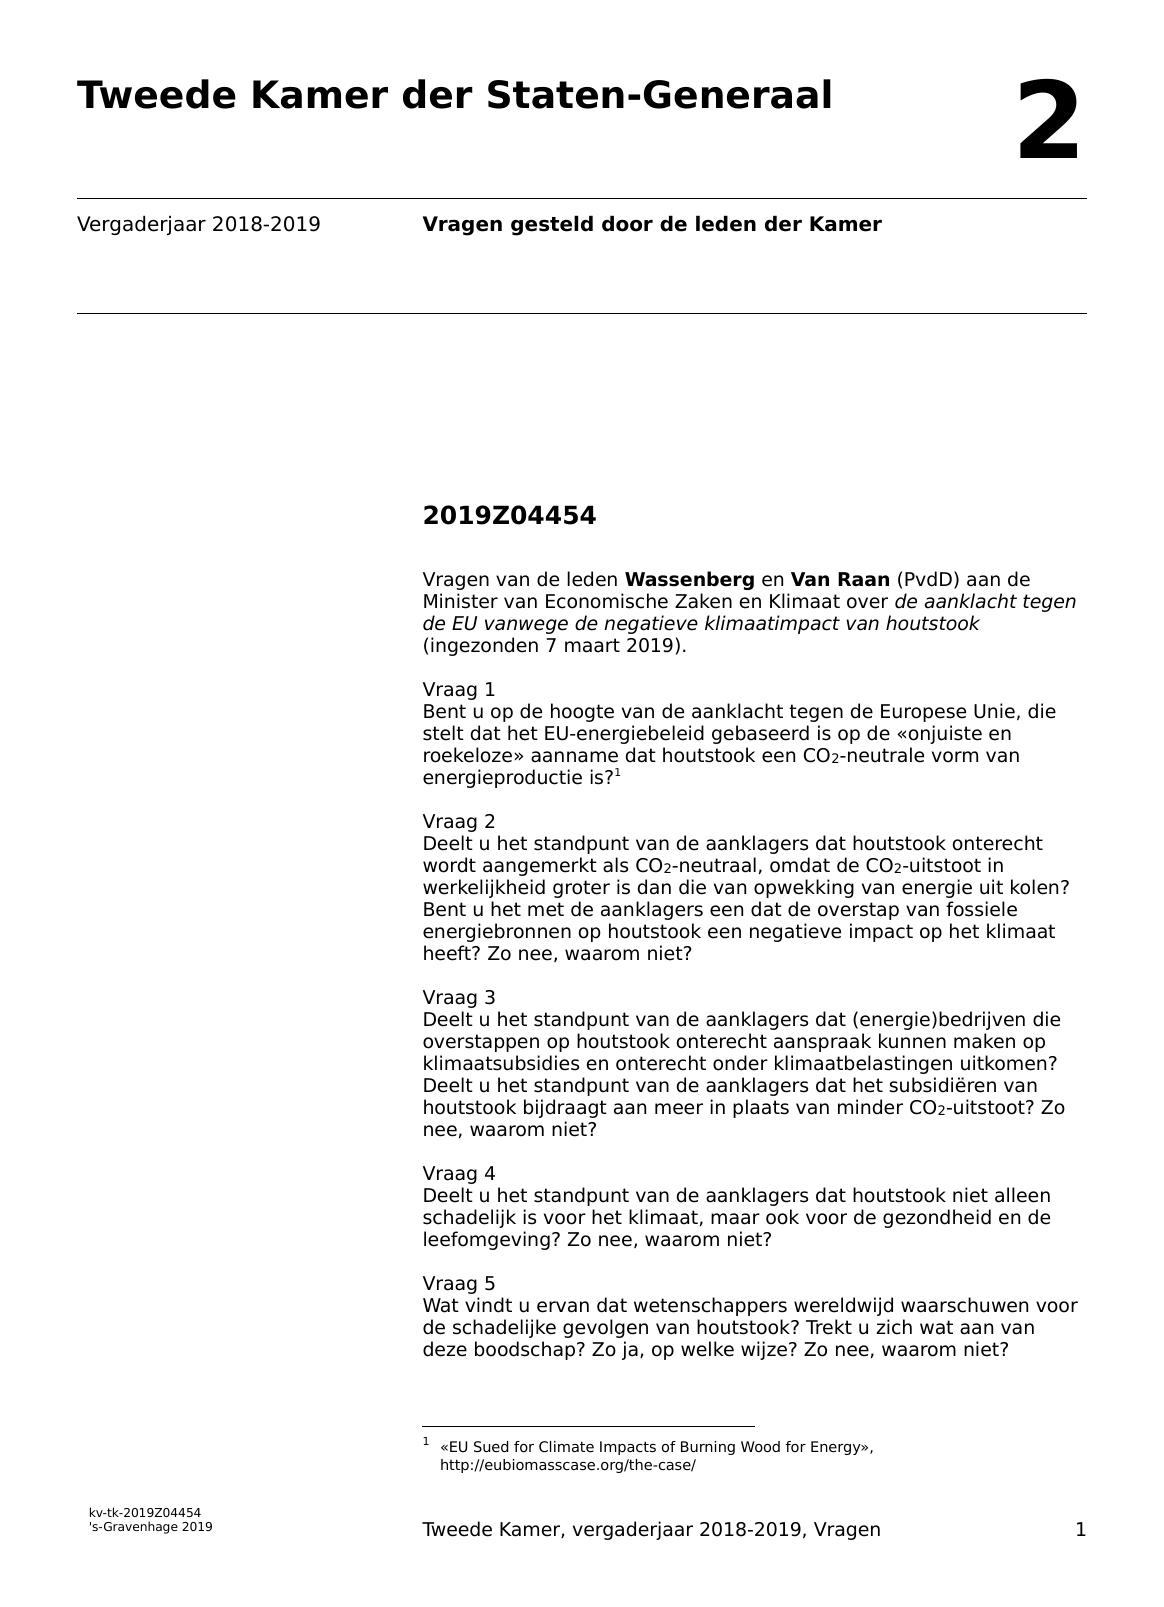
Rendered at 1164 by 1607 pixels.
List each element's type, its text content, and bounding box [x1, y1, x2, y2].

table_header Tweede Kamer der Staten-Generaal [77, 59, 886, 198]
text kv-tk-2019Z04454 [88, 1506, 323, 1520]
text Deelt u het standpunt van de aanklagers dat (energie)bedrijven die overstappen op houtstook onterecht aanspraak kunnen maken op klimaatsubsidies en onterecht onder klimaatbelastingen uitkomen? Deelt u het standpunt van de aanklagers dat het subsidiëren van houtstook bijdraagt aan meer in plaats van minder CO2-uitstoot? Zo nee, waarom niet? [422, 1009, 1087, 1141]
text Wat vindt u ervan dat wetenschappers wereldwijd waarschuwen voor de schadelijke gevolgen van houtstook? Trekt u zich wat aan van deze boodschap? Zo ja, op welke wijze? Zo nee, waarom niet? [422, 1295, 1087, 1361]
text Deelt u het standpunt van de aanklagers dat houtstook onterecht wordt aangemerkt als CO2-neutraal, omdat de CO2-uitstoot in werkelijkheid groter is dan die van opwekking van energie uit kolen? Bent u het met de aanklagers een dat de overstap van fossiele energiebronnen op houtstook een negatieve impact op het klimaat heeft? Zo nee, waarom niet? [422, 833, 1087, 965]
text Deelt u het standpunt van de aanklagers dat houtstook niet alleen schadelijk is voor het klimaat, maar ook voor de gezondheid en de leefomgeving? Zo nee, waarom niet? [422, 1185, 1087, 1251]
text Vraag 4 [422, 1163, 1087, 1185]
table_header 2 [886, 59, 1087, 198]
text Bent u op de hoogte van de aanklacht tegen de Europese Unie, die stelt dat het EU-energiebeleid gebaseerd is op de «onjuiste en roekeloze» aanname dat houtstook een CO2-neutrale vorm van energieproductie is? [422, 701, 1087, 789]
table_cell Vergaderjaar 2018-2019 [77, 199, 422, 313]
text 2019Z04454 [422, 501, 1087, 531]
text Vraag 2 [422, 811, 1087, 833]
text Vragen van de leden Wassenberg en Van Raan (PvdD) aan de Minister van Economische Zaken en Klimaat over de aanklacht tegen de EU vanwege de negatieve klimaatimpact van houtstook (ingezonden 7 maart 2019). [422, 569, 1087, 657]
text Vraag 3 [422, 987, 1087, 1009]
text 's-Gravenhage 2019 [88, 1520, 323, 1534]
text «EU Sued for Climate Impacts of Burning Wood for Energy», http://eubiomasscase.org/the-case/ [422, 1435, 1087, 1474]
text Vraag 5 [422, 1273, 1087, 1295]
text Vraag 1 [422, 679, 1087, 701]
table_cell Vragen gesteld door de leden der Kamer [422, 199, 1087, 313]
